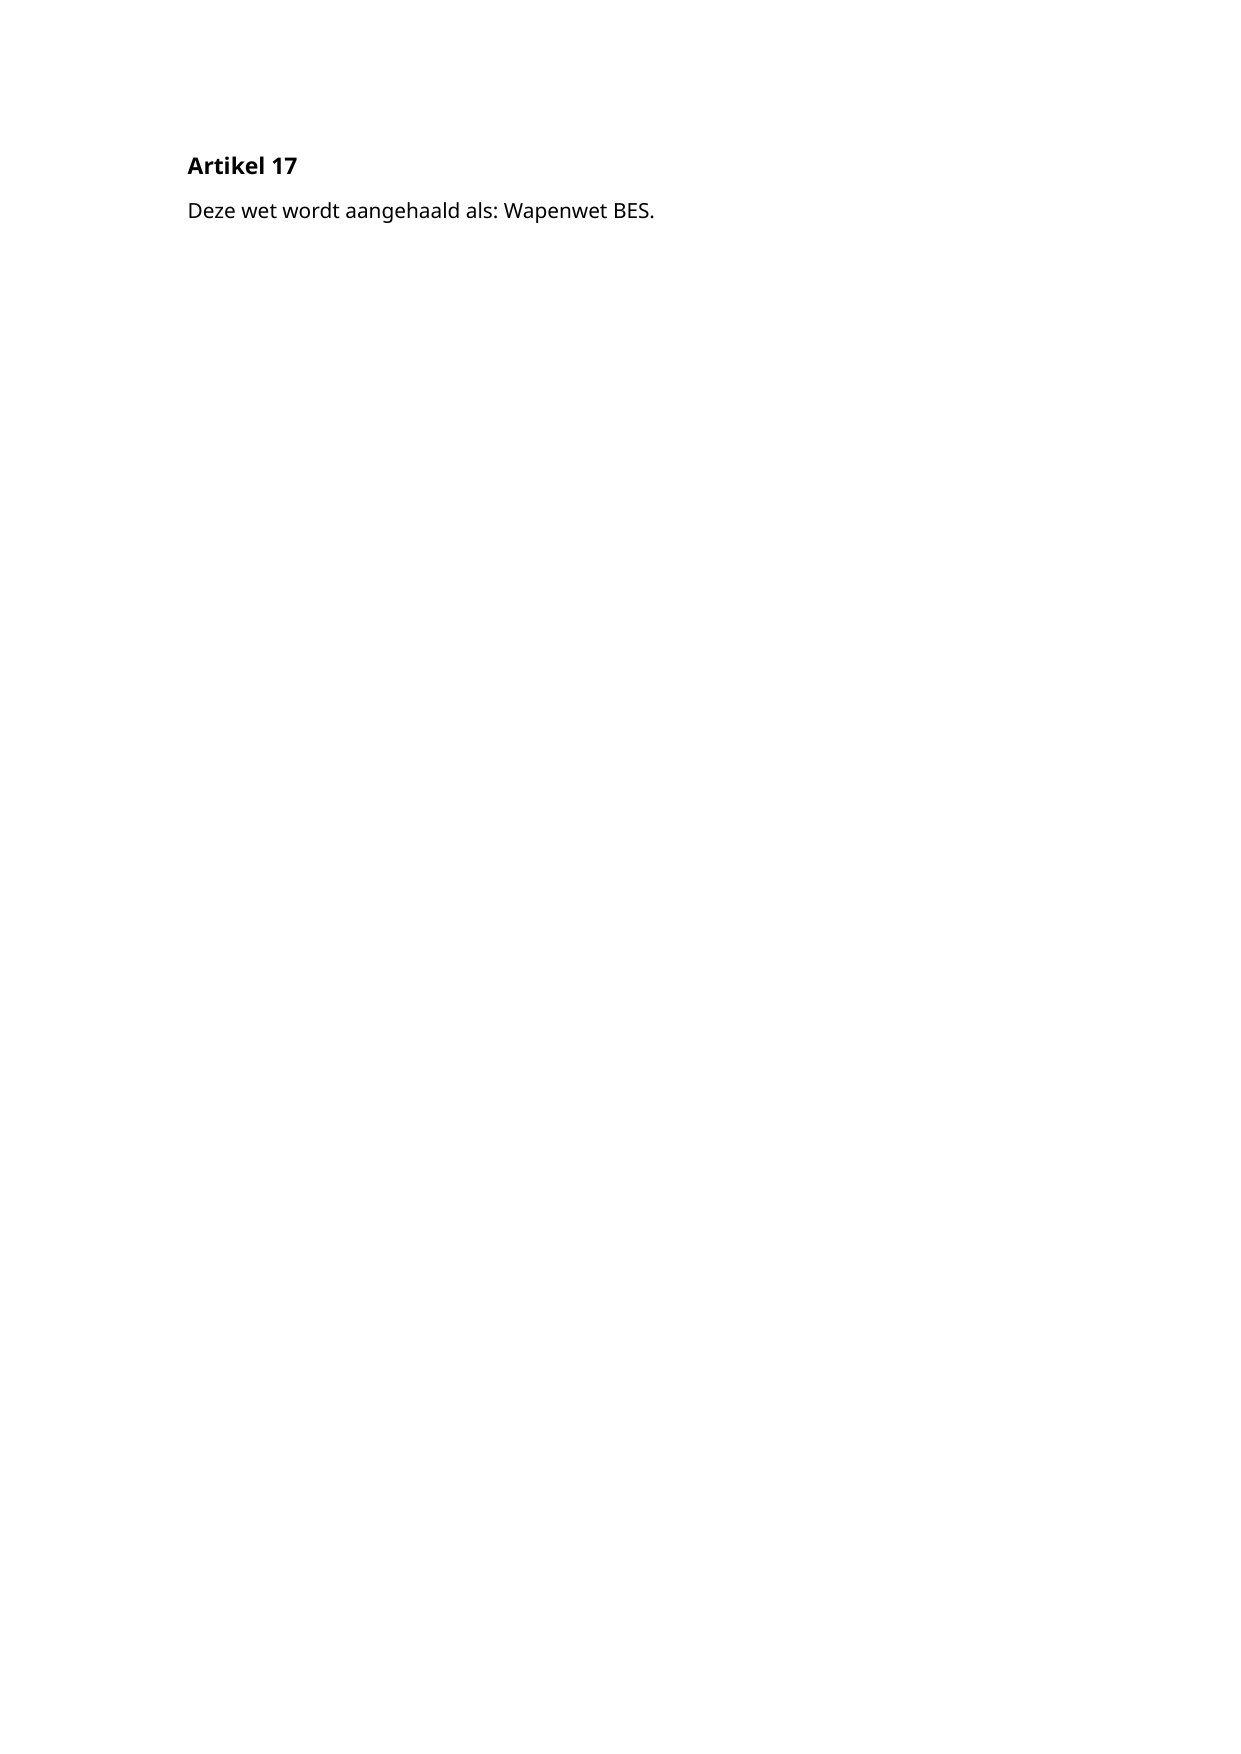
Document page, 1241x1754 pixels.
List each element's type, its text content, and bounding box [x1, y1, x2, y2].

subtitle Artikel 17 [187, 150, 1053, 181]
text Deze wet wordt aangehaald als: Wapenwet BES. [187, 196, 1053, 225]
